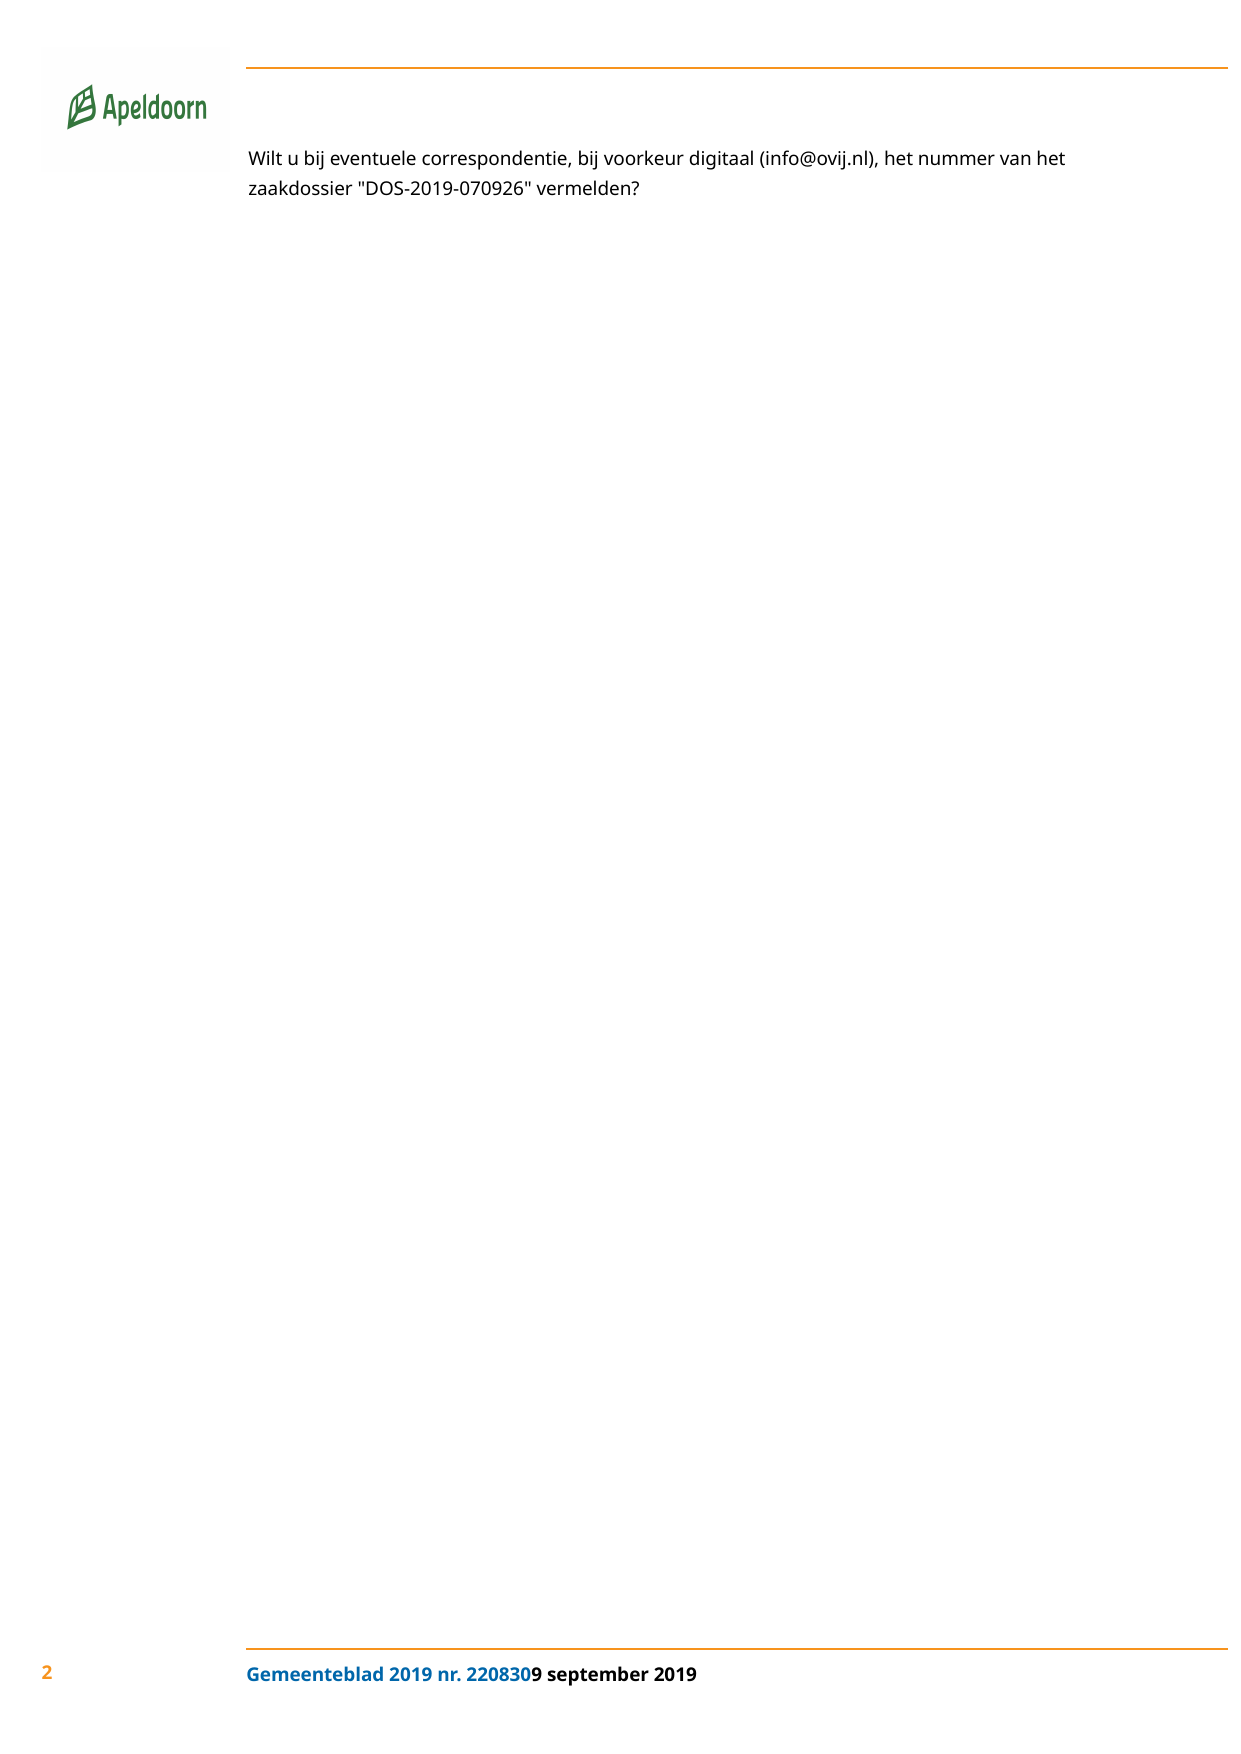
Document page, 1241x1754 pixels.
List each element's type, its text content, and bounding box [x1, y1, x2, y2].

text Wilt u bij eventuele correspondentie, bij voorkeur digitaal (info@ovij.nl), het nummer van het zaakdossier "DOS-2019-070926" vermelden? [248, 145, 1152, 201]
picture [41, 47, 231, 172]
